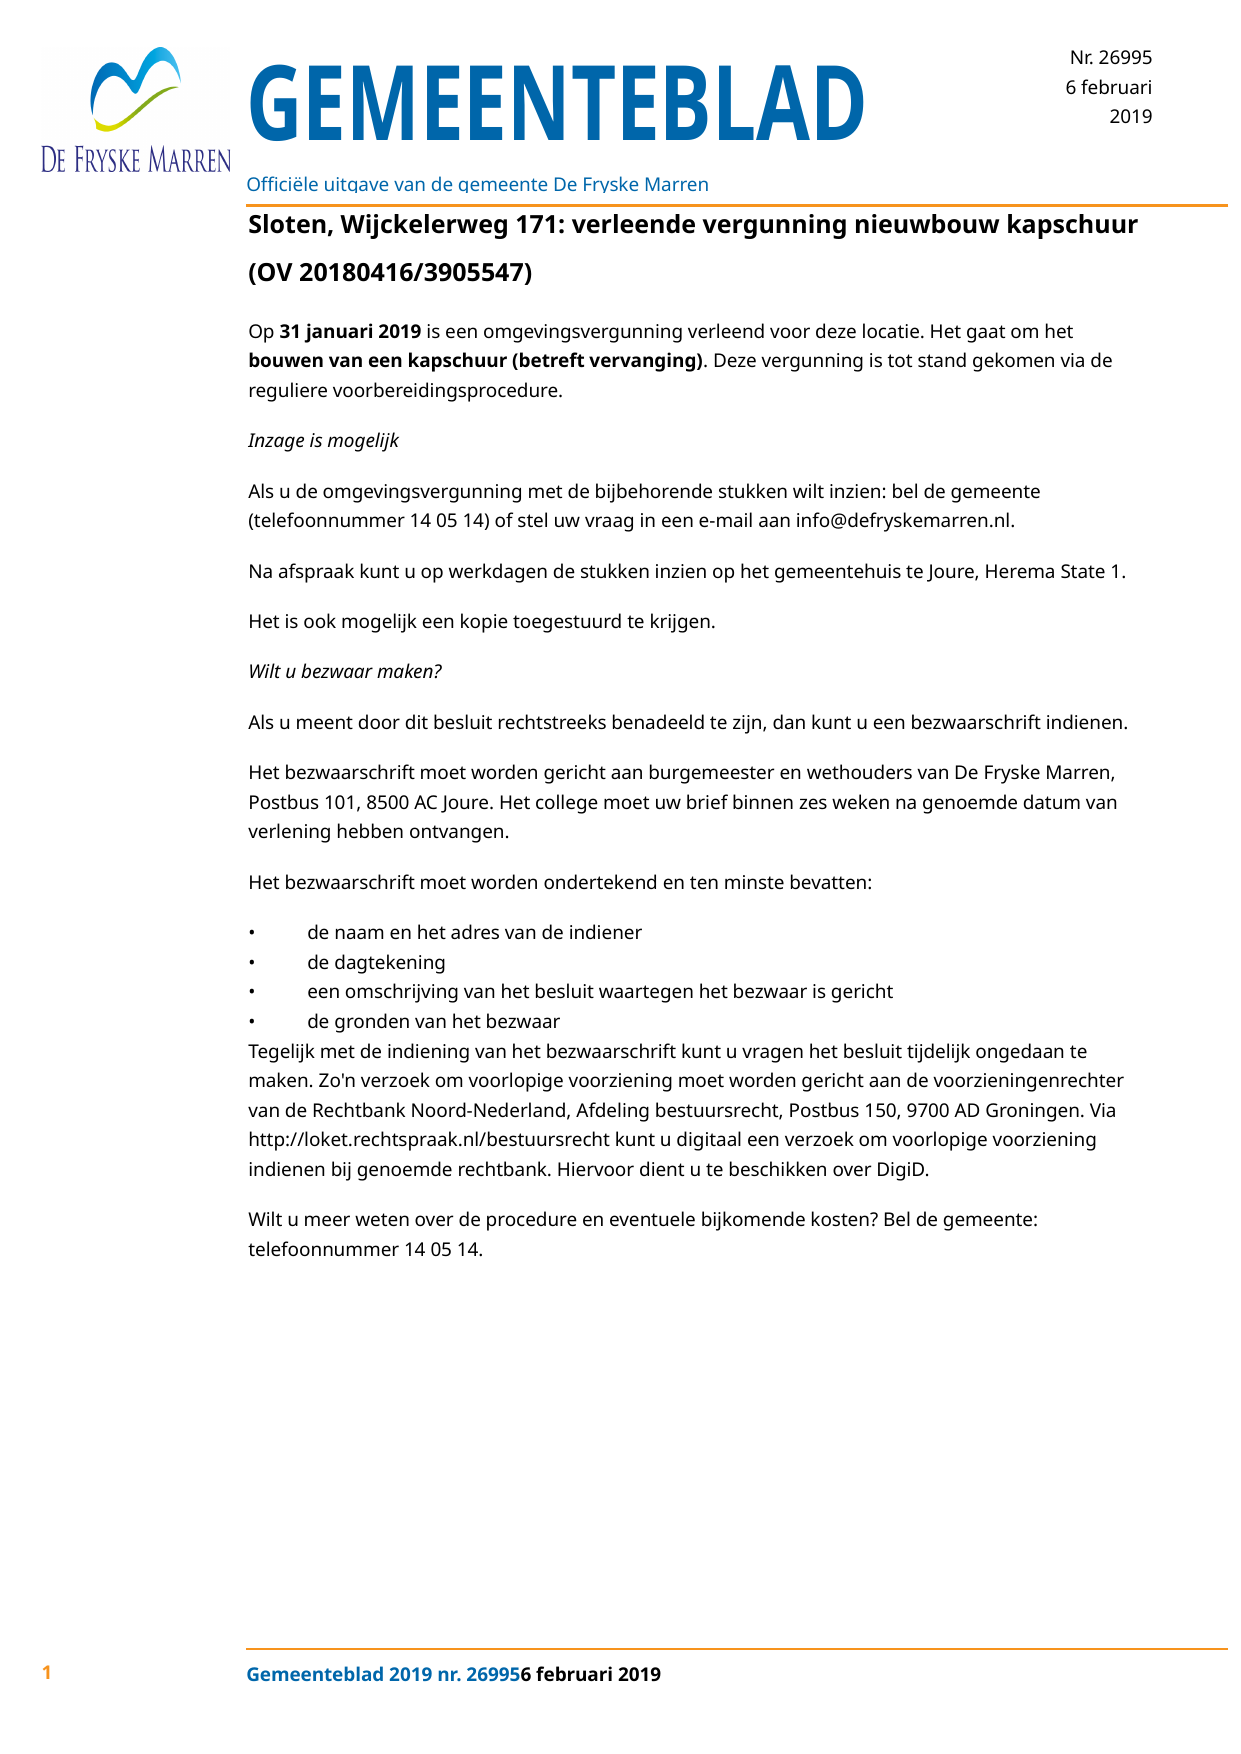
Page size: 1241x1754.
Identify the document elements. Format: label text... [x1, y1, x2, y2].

list de dagtekening [248, 949, 1152, 975]
text Inzage is mogelijk [248, 427, 1152, 453]
text Na afspraak kunt u op werkdagen de stukken inzien op het gemeentehuis te Joure, Herema State 1. [248, 558, 1152, 584]
text Het bezwaarschrift moet worden gericht aan burgemeester en wethouders van De Fryske Marren, Postbus 101, 8500 AC Joure. Het college moet uw brief binnen zes weken na genoemde datum van verlening hebben ontvangen. [248, 759, 1152, 844]
text Wilt u meer weten over de procedure en eventuele bijkomende kosten? Bel de gemeente: telefoonnummer 14 05 14. [248, 1207, 1152, 1262]
text Als u de omgevingsvergunning met de bijbehorende stukken wilt inzien: bel de gemeente (telefoonnummer 14 05 14) of stel uw vraag in een e-mail aan info@defryskemarren.nl. [248, 478, 1152, 533]
picture [41, 47, 231, 172]
text Als u meent door dit besluit rechtstreeks benadeeld te zijn, dan kunt u een bezwaarschrift indienen. [248, 709, 1152, 735]
text Wilt u bezwaar maken? [248, 659, 1152, 684]
list de gronden van het bezwaar [248, 1008, 1152, 1034]
list de naam en het adres van de indiener [248, 919, 1152, 945]
text Sloten, Wijckelerweg 171: verleende vergunning nieuwbouw kapschuur (OV 20180416/3905547) [248, 207, 1152, 288]
text Op 31 januari 2019 is een omgevingsvergunning verleend voor deze locatie. Het gaat om het bouwen van een kapschuur (betreft vervanging). Deze vergunning is tot stand gekomen via de reguliere voorbereidingsprocedure. [248, 318, 1152, 403]
text Tegelijk met de indiening van het bezwaarschrift kunt u vragen het besluit tijdelijk ongedaan te maken. Zo'n verzoek om voorlopige voorziening moet worden gericht aan de voorzieningenrechter van de Rechtbank Noord-Nederland, Afdeling bestuursrecht, Postbus 150, 9700 AD Groningen. Via http://loket.rechtspraak.nl/bestuursrecht kunt u digitaal een verzoek om voorlopige voorziening indienen bij genoemde rechtbank. Hiervoor dient u te beschikken over DigiD. [248, 1038, 1152, 1182]
list een omschrijving van het besluit waartegen het bezwaar is gericht [248, 979, 1152, 1004]
text Het is ook mogelijk een kopie toegestuurd te krijgen. [248, 608, 1152, 634]
text Het bezwaarschrift moet worden ondertekend en ten minste bevatten: [248, 869, 1152, 895]
